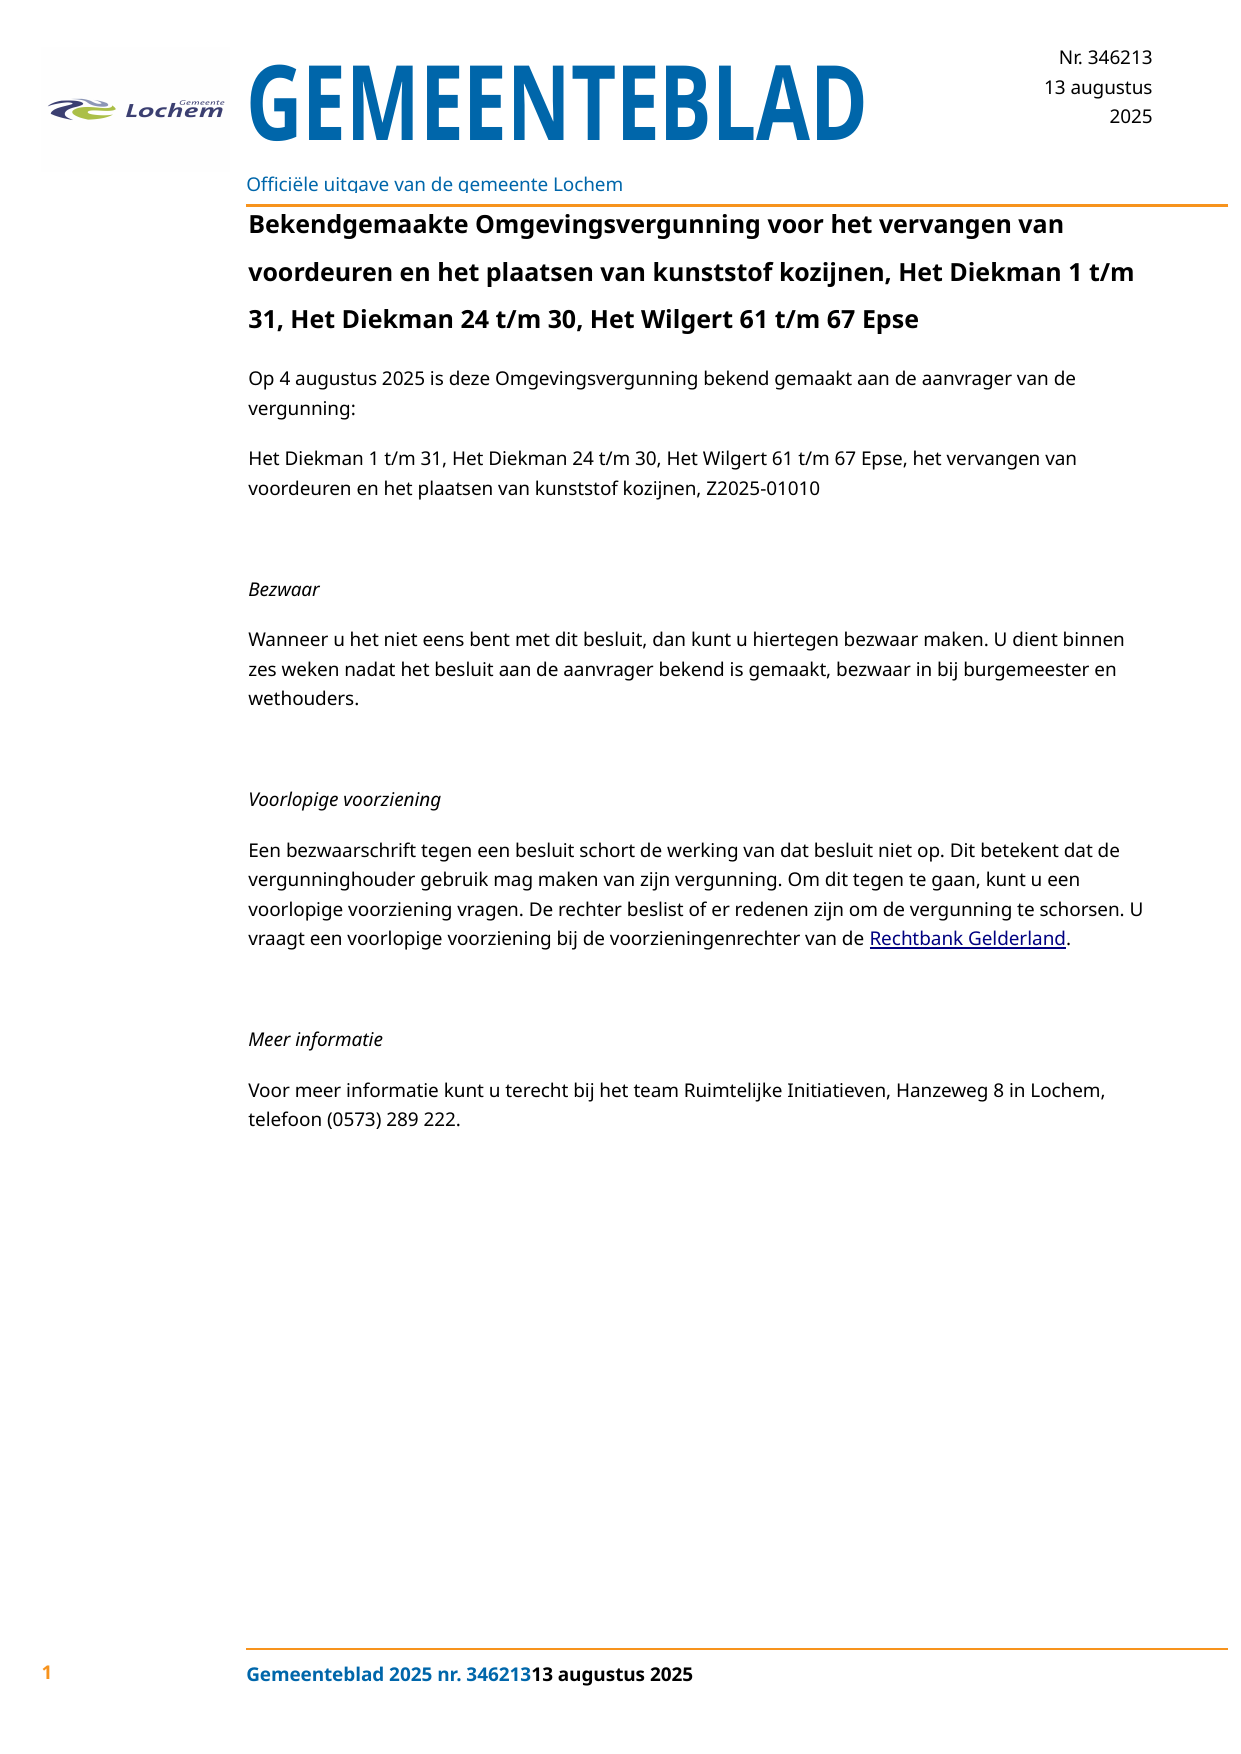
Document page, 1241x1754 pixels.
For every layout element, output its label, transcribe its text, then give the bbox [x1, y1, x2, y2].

text Bekendgemaakte Omgevingsvergunning voor het vervangen van voordeuren en het plaatsen van kunststof kozijnen, Het Diekman 1 t/m 31, Het Diekman 24 t/m 30, Het Wilgert 61 t/m 67 Epse [248, 207, 1152, 336]
text Het Diekman 1 t/m 31, Het Diekman 24 t/m 30, Het Wilgert 61 t/m 67 Epse, het vervangen van voordeuren en het plaatsen van kunststof kozijnen, Z2025-01010 [248, 446, 1152, 501]
text Voorlopige voorziening [248, 786, 1152, 812]
picture [41, 47, 231, 172]
text Voor meer informatie kunt u terecht bij het team Ruimtelijke Initiatieven, Hanzeweg 8 in Lochem, telefoon (0573) 289 222. [248, 1077, 1152, 1132]
text Op 4 augustus 2025 is deze Omgevingsvergunning bekend gemaakt aan de aanvrager van de vergunning: [248, 366, 1152, 421]
text Wanneer u het niet eens bent met dit besluit, dan kunt u hiertegen bezwaar maken. U dient binnen zes weken nadat het besluit aan de aanvrager bekend is gemaakt, bezwaar in bij burgemeester en wethouders. [248, 626, 1152, 711]
text Bezwaar [248, 576, 1152, 602]
text Meer informatie [248, 1026, 1152, 1052]
text Een bezwaarschrift tegen een besluit schort de werking van dat besluit niet op. Dit betekent dat de vergunninghouder gebruik mag maken van zijn vergunning. Om dit tegen te gaan, kunt u een voorlopige voorziening vragen. De rechter beslist of er redenen zijn om de vergunning te schorsen. U vraagt een voorlopige voorziening bij de voorzieningenrechter van de Rechtbank Gelderland. [248, 837, 1152, 951]
